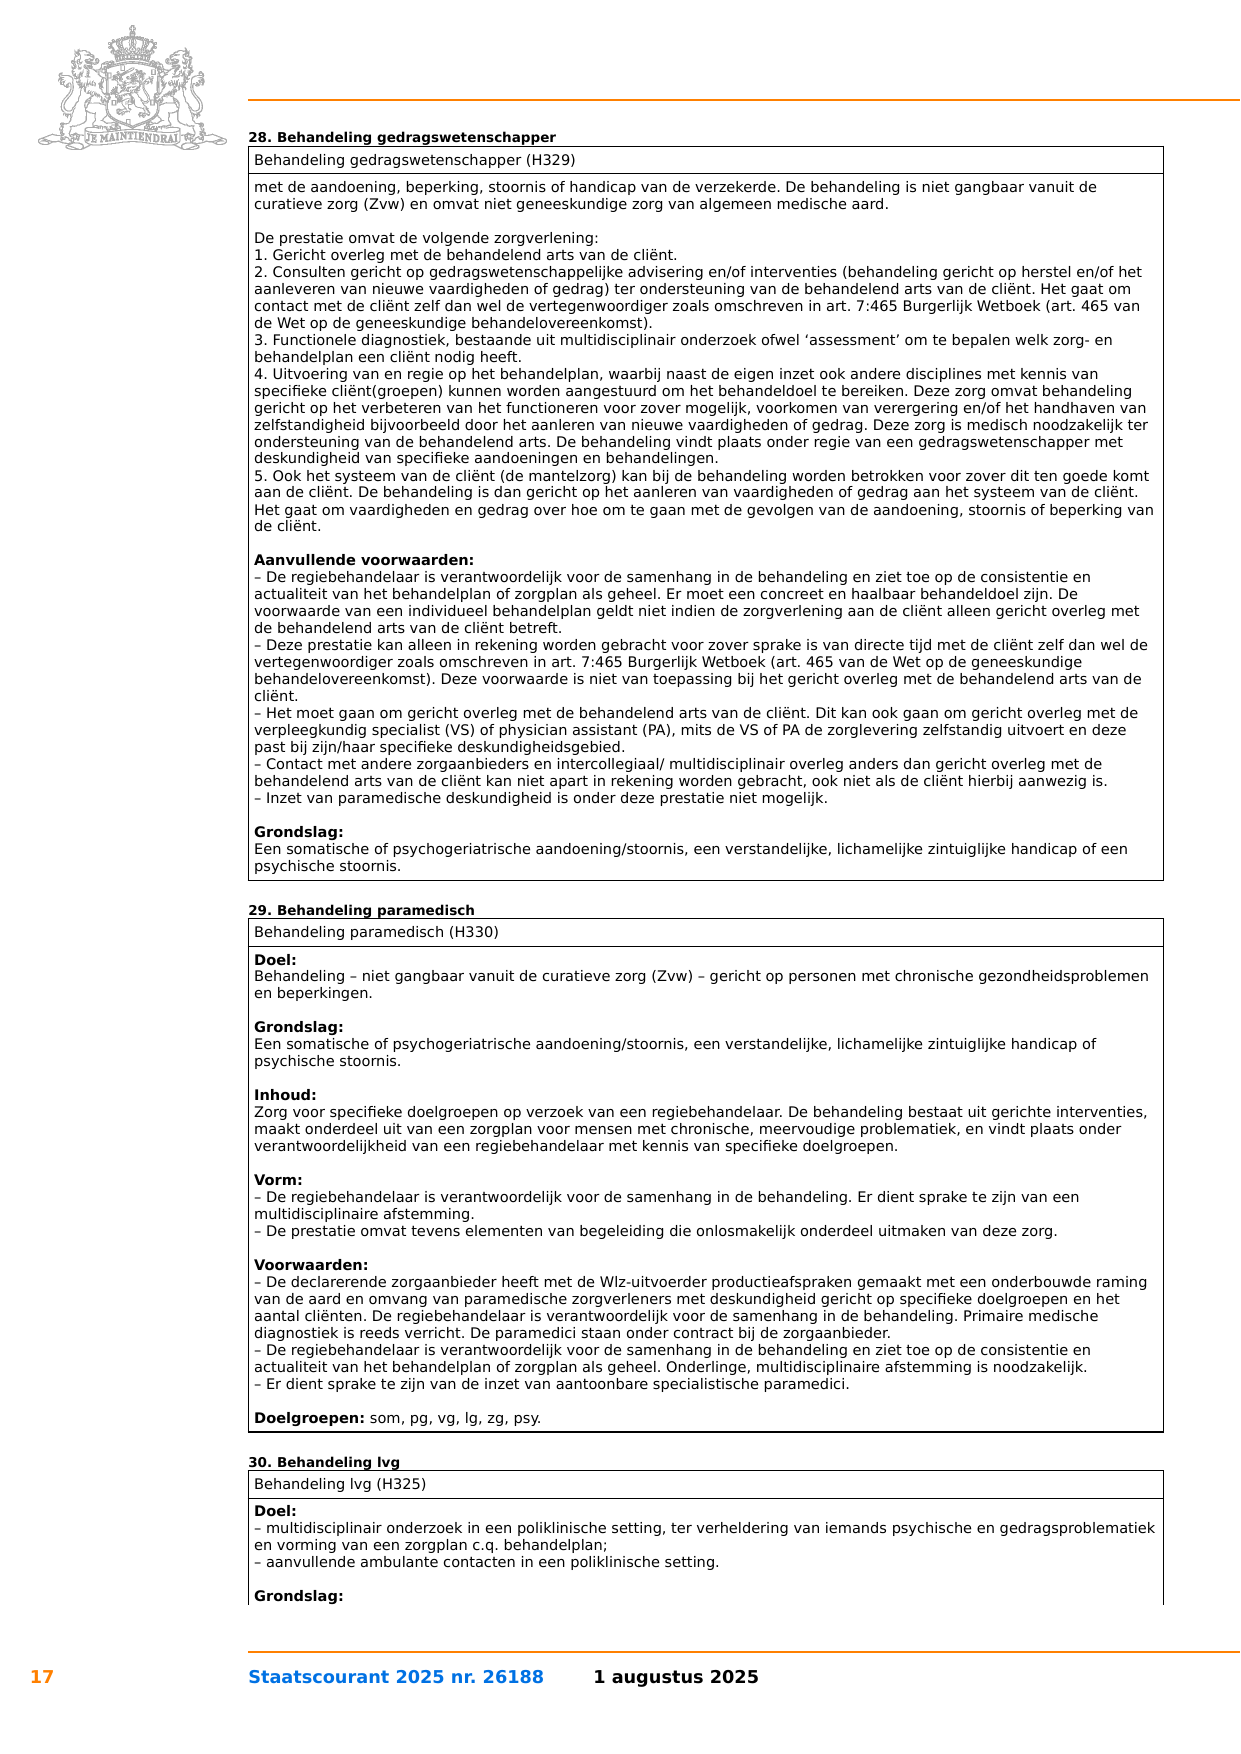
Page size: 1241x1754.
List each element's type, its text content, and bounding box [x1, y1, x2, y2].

table_cell De prestatie omvat de volgende zorgverlening: 1. Gericht overleg met de behandelend arts van de cliënt. 2. Consulten gericht op gedragswetenschappelijke advisering en/of interventies (behandeling gericht op herstel en/of het aanleveren van nieuwe vaardigheden of gedrag) ter ondersteuning van de behandelend arts van de cliënt. Het gaat om contact met de cliënt zelf dan wel de vertegenwoordiger zoals omschreven in art. 7:465 Burgerlijk Wetboek (art. 465 van de Wet op de geneeskundige behandelovereenkomst). 3. Functionele diagnostiek, bestaande uit multidisciplinair onderzoek ofwel ‘assessment’ om te bepalen welk zorg- en behandelplan een cliënt nodig heeft. 4. Uitvoering van en regie op het behandelplan, waarbij naast de eigen inzet ook andere disciplines met kennis van specifieke cliënt(groepen) kunnen worden aangestuurd om het behandeldoel te bereiken. Deze zorg omvat behandeling gericht op het verbeteren van het functioneren voor zover mogelijk, voorkomen van verergering en/of het handhaven van zelfstandigheid bijvoorbeeld door het aanleren van nieuwe vaardigheden of gedrag. Deze zorg is medisch noodzakelijk ter ondersteuning van de behandelend arts. De behandeling vindt plaats onder regie van een gedragswetenschapper met deskundigheid van specifieke aandoeningen en behandelingen. 5. Ook het systeem van de cliënt (de mantelzorg) kan bij de behandeling worden betrokken voor zover dit ten goede komt aan de cliënt. De behandeling is dan gericht op het aanleren van vaardigheden of gedrag aan het systeem van de cliënt. Het gaat om vaardigheden en gedrag over hoe om te gaan met de gevolgen van de aandoening, stoornis of beperking van de cliënt. [249, 230, 1163, 535]
table_cell Doel: – multidisciplinair onderzoek in een poliklinische setting, ter verheldering van iemands psychische en gedragsproblematiek en vorming van een zorgplan c.q. behandelplan; – aanvullende ambulante contacten in een poliklinische setting. [249, 1499, 1163, 1571]
table_cell [249, 1002, 1163, 1019]
table_cell [249, 1240, 1163, 1257]
table_cell [249, 535, 1163, 552]
table_cell Doelgroepen: som, pg, vg, lg, zg, psy. [249, 1410, 1163, 1431]
table_cell [249, 807, 1163, 824]
table_cell [249, 1155, 1163, 1172]
table_header 28. Behandeling gedragswetenschapper [248, 130, 1163, 146]
table_cell Grondslag: [249, 1588, 1163, 1605]
table_cell Inhoud: Zorg voor specifieke doelgroepen op verzoek van een regiebehandelaar. De behandeling bestaat uit gerichte interventies, maakt onderdeel uit van een zorgplan voor mensen met chronische, meervoudige problematiek, en vindt plaats onder verantwoordelijkheid van een regiebehandelaar met kennis van specifieke doelgroepen. [249, 1087, 1163, 1155]
table_cell [249, 213, 1163, 230]
table_cell Grondslag: Een somatische of psychogeriatrische aandoening/stoornis, een verstandelijke, lichamelijke zintuiglijke handicap of psychische stoornis. [249, 1019, 1163, 1070]
table_cell Behandeling paramedisch (H330) [249, 919, 1163, 946]
table_cell Doel: Behandeling – niet gangbaar vanuit de curatieve zorg (Zvw) – gericht op personen met chronische gezondheidsproblemen en beperkingen. [249, 947, 1163, 1002]
table_cell Behandeling gedragswetenschapper (H329) [249, 147, 1163, 173]
table_cell Behandeling lvg (H325) [249, 1471, 1163, 1497]
picture [38, 25, 227, 150]
table_cell [249, 1393, 1163, 1410]
table_cell Grondslag: Een somatische of psychogeriatrische aandoening/stoornis, een verstandelijke, lichamelijke zintuiglijke handicap of een psychische stoornis. [249, 824, 1163, 879]
table_cell [249, 1070, 1163, 1087]
table_header 29. Behandeling paramedisch [248, 903, 1163, 918]
table_cell Vorm: – De regiebehandelaar is verantwoordelijk voor de samenhang in de behandeling. Er dient sprake te zijn van een multidisciplinaire afstemming. – De prestatie omvat tevens elementen van begeleiding die onlosmakelijk onderdeel uitmaken van deze zorg. [249, 1172, 1163, 1240]
table_cell Voorwaarden: – De declarerende zorgaanbieder heeft met de Wlz-uitvoerder productieafspraken gemaakt met een onderbouwde raming van de aard en omvang van paramedische zorgverleners met deskundigheid gericht op specifieke doelgroepen en het aantal cliënten. De regiebehandelaar is verantwoordelijk voor de samenhang in de behandeling. Primaire medische diagnostiek is reeds verricht. De paramedici staan onder contract bij de zorgaanbieder. – De regiebehandelaar is verantwoordelijk voor de samenhang in de behandeling en ziet toe op de consistentie en actualiteit van het behandelplan of zorgplan als geheel. Onderlinge, multidisciplinaire afstemming is noodzakelijk. – Er dient sprake te zijn van de inzet van aantoonbare specialistische paramedici. [249, 1257, 1163, 1393]
table_cell [249, 1571, 1163, 1588]
table_header 30. Behandeling lvg [248, 1454, 1163, 1470]
table_cell met de aandoening, beperking, stoornis of handicap van de verzekerde. De behandeling is niet gangbaar vanuit de curatieve zorg (Zvw) en omvat niet geneeskundige zorg van algemeen medische aard. [249, 174, 1163, 213]
table_cell Aanvullende voorwaarden: – De regiebehandelaar is verantwoordelijk voor de samenhang in de behandeling en ziet toe op de consistentie en actualiteit van het behandelplan of zorgplan als geheel. Er moet een concreet en haalbaar behandeldoel zijn. De voorwaarde van een individueel behandelplan geldt niet indien de zorgverlening aan de cliënt alleen gericht overleg met de behandelend arts van de cliënt betreft. – Deze prestatie kan alleen in rekening worden gebracht voor zover sprake is van directe tijd met de cliënt zelf dan wel de vertegenwoordiger zoals omschreven in art. 7:465 Burgerlijk Wetboek (art. 465 van de Wet op de geneeskundige behandelovereenkomst). Deze voorwaarde is niet van toepassing bij het gericht overleg met de behandelend arts van de cliënt. – Het moet gaan om gericht overleg met de behandelend arts van de cliënt. Dit kan ook gaan om gericht overleg met de verpleegkundig specialist (VS) of physician assistant (PA), mits de VS of PA de zorglevering zelfstandig uitvoert en deze past bij zijn/haar specifieke deskundigheidsgebied. – Contact met andere zorgaanbieders en intercollegiaal/ multidisciplinair overleg anders dan gericht overleg met de behandelend arts van de cliënt kan niet apart in rekening worden gebracht, ook niet als de cliënt hierbij aanwezig is. – Inzet van paramedische deskundigheid is onder deze prestatie niet mogelijk. [249, 552, 1163, 807]
